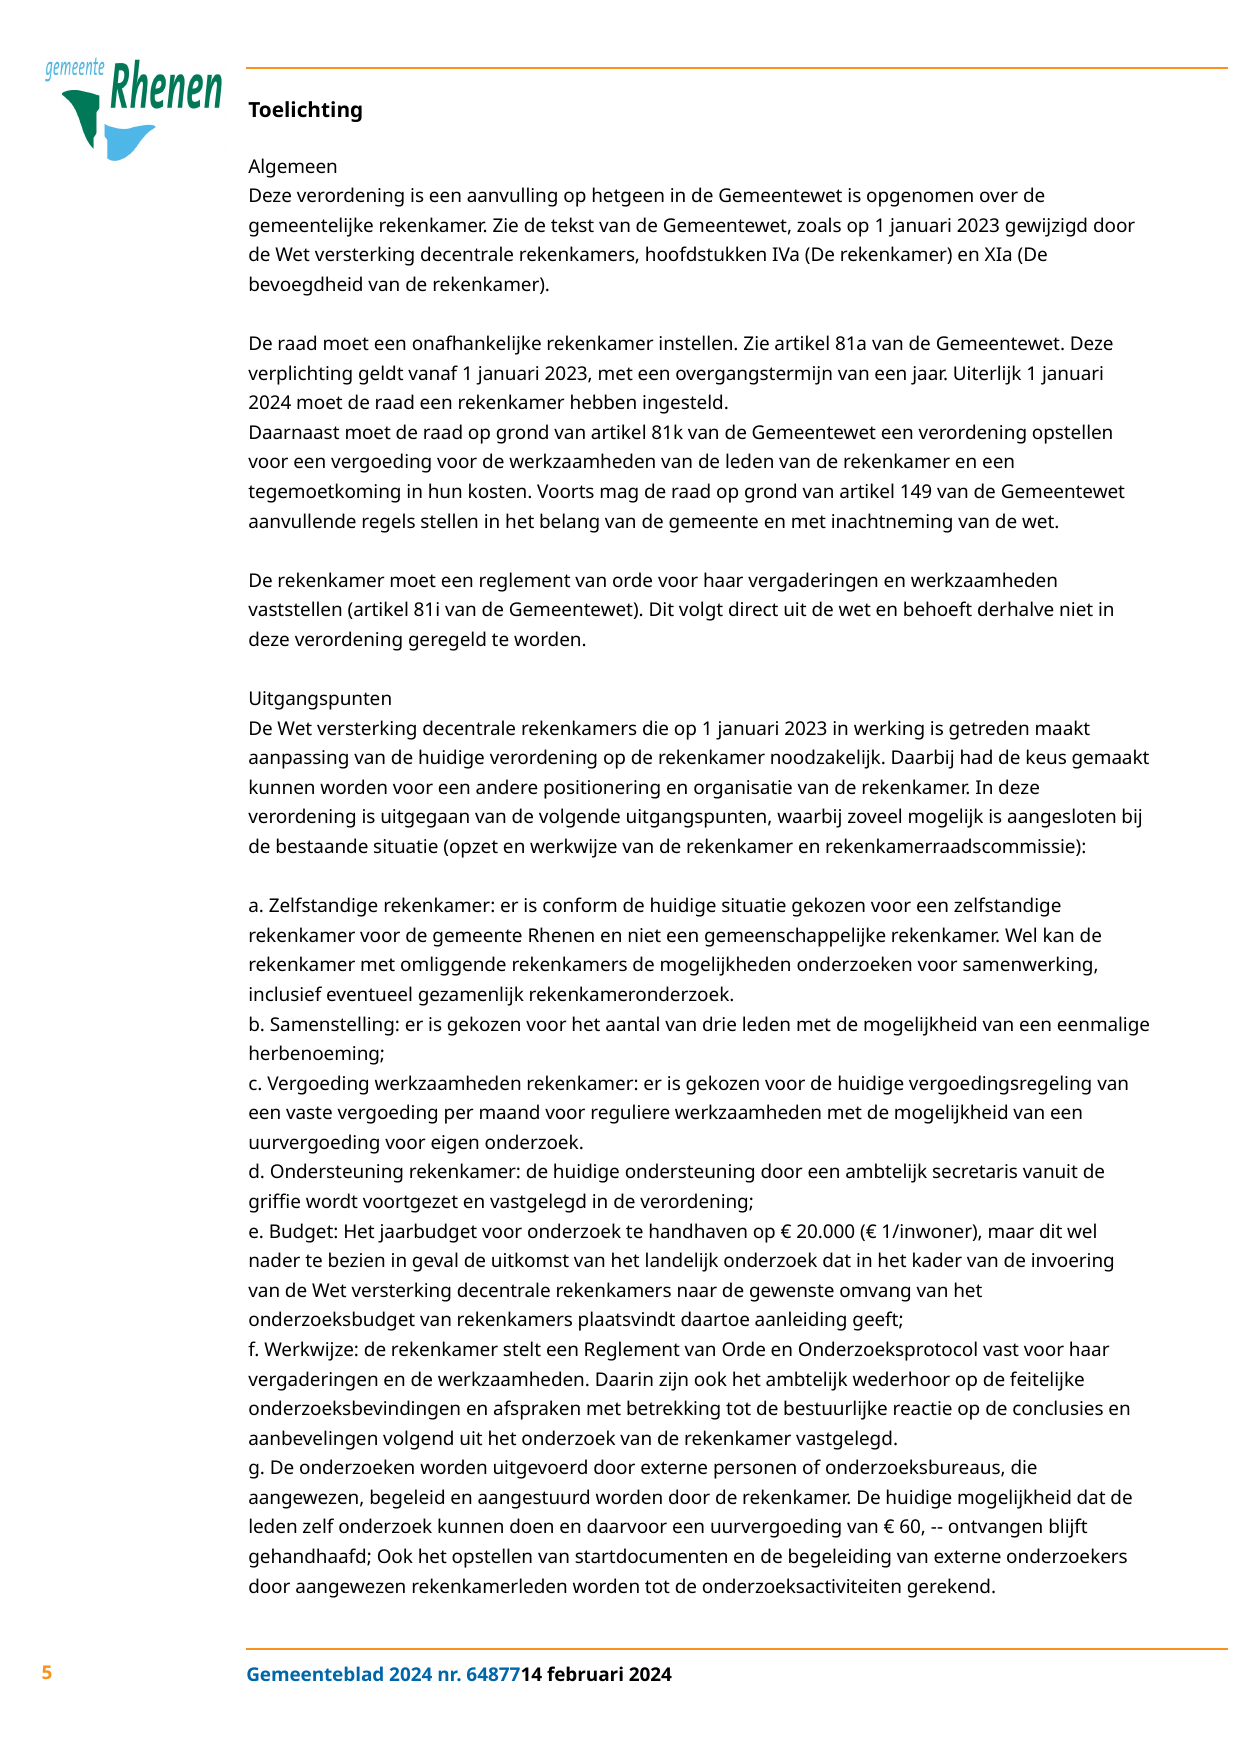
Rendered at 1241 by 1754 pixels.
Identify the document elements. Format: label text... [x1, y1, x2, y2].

text De rekenkamer moet een reglement van orde voor haar vergaderingen en werkzaamheden vaststellen (artikel 81i van de Gemeentewet). Dit volgt direct uit de wet en behoeft derhalve niet in deze verordening geregeld te worden. [248, 567, 1152, 652]
picture [41, 47, 231, 172]
text f. Werkwijze: de rekenkamer stelt een Reglement van Orde en Onderzoeksprotocol vast voor haar vergaderingen en de werkzaamheden. Daarin zijn ook het ambtelijk wederhoor op de feitelijke onderzoeksbevindingen en afspraken met betrekking tot de bestuurlijke reactie op de conclusies en aanbevelingen volgend uit het onderzoek van de rekenkamer vastgelegd. [248, 1336, 1152, 1451]
text c. Vergoeding werkzaamheden rekenkamer: er is gekozen voor de huidige vergoedingsregeling van een vaste vergoeding per maand voor reguliere werkzaamheden met de mogelijkheid van een uurvergoeding voor eigen onderzoek. [248, 1070, 1152, 1155]
text g. De onderzoeken worden uitgevoerd door externe personen of onderzoeksbureaus, die aangewezen, begeleid en aangestuurd worden door de rekenkamer. De huidige mogelijkheid dat de leden zelf onderzoek kunnen doen en daarvoor een uurvergoeding van € 60, -- ontvangen blijft gehandhaafd; Ook het opstellen van startdocumenten en de begeleiding van externe onderzoekers door aangewezen rekenkamerleden worden tot de onderzoeksactiviteiten gerekend. [248, 1454, 1152, 1599]
text b. Samenstelling: er is gekozen voor het aantal van drie leden met de mogelijkheid van een eenmalige herbenoeming; [248, 1011, 1152, 1066]
text e. Budget: Het jaarbudget voor onderzoek te handhaven op € 20.000 (€ 1/inwoner), maar dit wel nader te bezien in geval de uitkomst van het landelijk onderzoek dat in het kader van de invoering van de Wet versterking decentrale rekenkamers naar de gewenste omvang van het onderzoeksbudget van rekenkamers plaatsvindt daartoe aanleiding geeft; [248, 1218, 1152, 1332]
text Daarnaast moet de raad op grond van artikel 81k van de Gemeentewet een verordening opstellen voor een vergoeding voor de werkzaamheden van de leden van de rekenkamer en een tegemoetkoming in hun kosten. Voorts mag de raad op grond van artikel 149 van de Gemeentewet aanvullende regels stellen in het belang van de gemeente en met inachtneming van de wet. [248, 419, 1152, 534]
text De Wet versterking decentrale rekenkamers die op 1 januari 2023 in werking is getreden maakt aanpassing van de huidige verordening op de rekenkamer noodzakelijk. Daarbij had de keus gemaakt kunnen worden voor een andere positionering en organisatie van de rekenkamer. In deze verordening is uitgegaan van de volgende uitgangspunten, waarbij zoveel mogelijk is aangesloten bij de bestaande situatie (opzet en werkwijze van de rekenkamer en rekenkamerraadscommissie): [248, 715, 1152, 859]
text d. Ondersteuning rekenkamer: de huidige ondersteuning door een ambtelijk secretaris vanuit de griffie wordt voortgezet en vastgelegd in de verordening; [248, 1159, 1152, 1214]
text De raad moet een onafhankelijke rekenkamer instellen. Zie artikel 81a van de Gemeentewet. Deze verplichting geldt vanaf 1 januari 2023, met een overgangstermijn van een jaar. Uiterlijk 1 januari 2024 moet de raad een rekenkamer hebben ingesteld. [248, 330, 1152, 415]
text Toelichting [248, 95, 1152, 123]
text Algemeen [248, 153, 1152, 179]
text Deze verordening is een aanvulling op hetgeen in de Gemeentewet is opgenomen over de gemeentelijke rekenkamer. Zie de tekst van de Gemeentewet, zoals op 1 januari 2023 gewijzigd door de Wet versterking decentrale rekenkamers, hoofdstukken IVa (De rekenkamer) en XIa (De bevoegdheid van de rekenkamer). [248, 182, 1152, 297]
text Uitgangspunten [248, 685, 1152, 711]
text a. Zelfstandige rekenkamer: er is conform de huidige situatie gekozen voor een zelfstandige rekenkamer voor de gemeente Rhenen en niet een gemeenschappelijke rekenkamer. Wel kan de rekenkamer met omliggende rekenkamers de mogelijkheden onderzoeken voor samenwerking, inclusief eventueel gezamenlijk rekenkameronderzoek. [248, 892, 1152, 1007]
